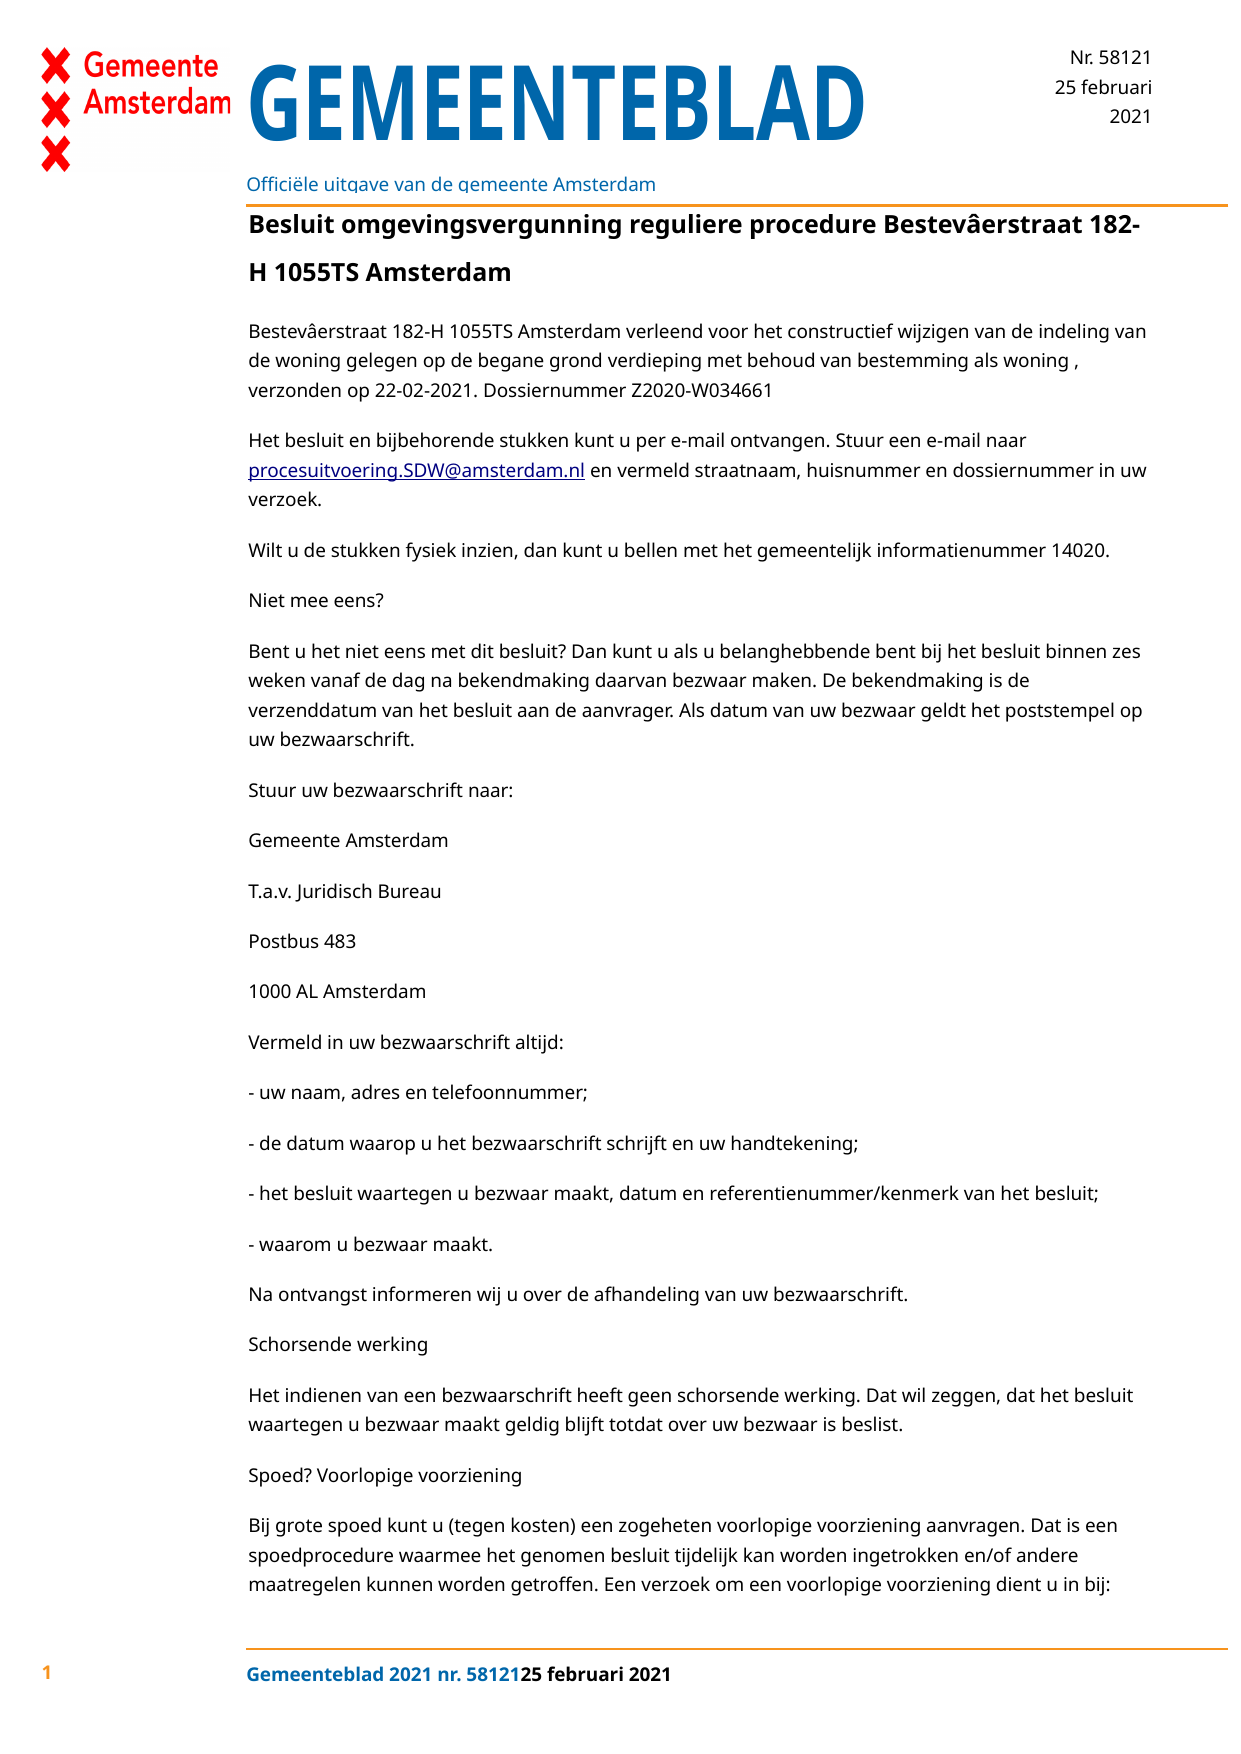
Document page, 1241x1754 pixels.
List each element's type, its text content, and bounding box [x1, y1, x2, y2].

text Spoed? Voorlopige voorziening [248, 1462, 1152, 1488]
text Vermeld in uw bezwaarschrift altijd: [248, 1029, 1152, 1055]
text - de datum waarop u het bezwaarschrift schrijft en uw handtekening; [248, 1130, 1152, 1156]
text Stuur uw bezwaarschrift naar: [248, 777, 1152, 803]
text Gemeente Amsterdam [248, 827, 1152, 853]
text Besluit omgevingsvergunning reguliere procedure Bestevâerstraat 182-H 1055TS Amsterdam [248, 207, 1152, 288]
text Het besluit en bijbehorende stukken kunt u per e-mail ontvangen. Stuur een e-mail naar procesuitvoering.SDW@amsterdam.nl en vermeld straatnaam, huisnummer en dossiernummer in uw verzoek. [248, 427, 1152, 512]
text Niet mee eens? [248, 587, 1152, 613]
text Schorsende werking [248, 1332, 1152, 1357]
text Wilt u de stukken fysiek inzien, dan kunt u bellen met het gemeentelijk informatienummer 14020. [248, 537, 1152, 563]
text Het indienen van een bezwaarschrift heeft geen schorsende werking. Dat wil zeggen, dat het besluit waartegen u bezwaar maakt geldig blijft totdat over uw bezwaar is beslist. [248, 1382, 1152, 1437]
text Postbus 483 [248, 928, 1152, 954]
picture [41, 47, 231, 172]
text - waarom u bezwaar maakt. [248, 1231, 1152, 1257]
text Bestevâerstraat 182-H 1055TS Amsterdam verleend voor het constructief wijzigen van de indeling van de woning gelegen op de begane grond verdieping met behoud van bestemming als woning , verzonden op 22-02-2021. Dossiernummer Z2020-W034661 [248, 318, 1152, 403]
text Bij grote spoed kunt u (tegen kosten) een zogeheten voorlopige voorziening aanvragen. Dat is een spoedprocedure waarmee het genomen besluit tijdelijk kan worden ingetrokken en/of andere maatregelen kunnen worden getroffen. Een verzoek om een voorlopige voorziening dient u in bij: [248, 1512, 1152, 1597]
text - het besluit waartegen u bezwaar maakt, datum en referentienummer/kenmerk van het besluit; [248, 1180, 1152, 1206]
text T.a.v. Juridisch Bureau [248, 878, 1152, 904]
text 1000 AL Amsterdam [248, 979, 1152, 1004]
text - uw naam, adres en telefoonnummer; [248, 1079, 1152, 1105]
text Bent u het niet eens met dit besluit? Dan kunt u als u belanghebbende bent bij het besluit binnen zes weken vanaf de dag na bekendmaking daarvan bezwaar maken. De bekendmaking is de verzenddatum van het besluit aan de aanvrager. Als datum van uw bezwaar geldt het poststempel op uw bezwaarschrift. [248, 638, 1152, 752]
text Na ontvangst informeren wij u over de afhandeling van uw bezwaarschrift. [248, 1281, 1152, 1307]
